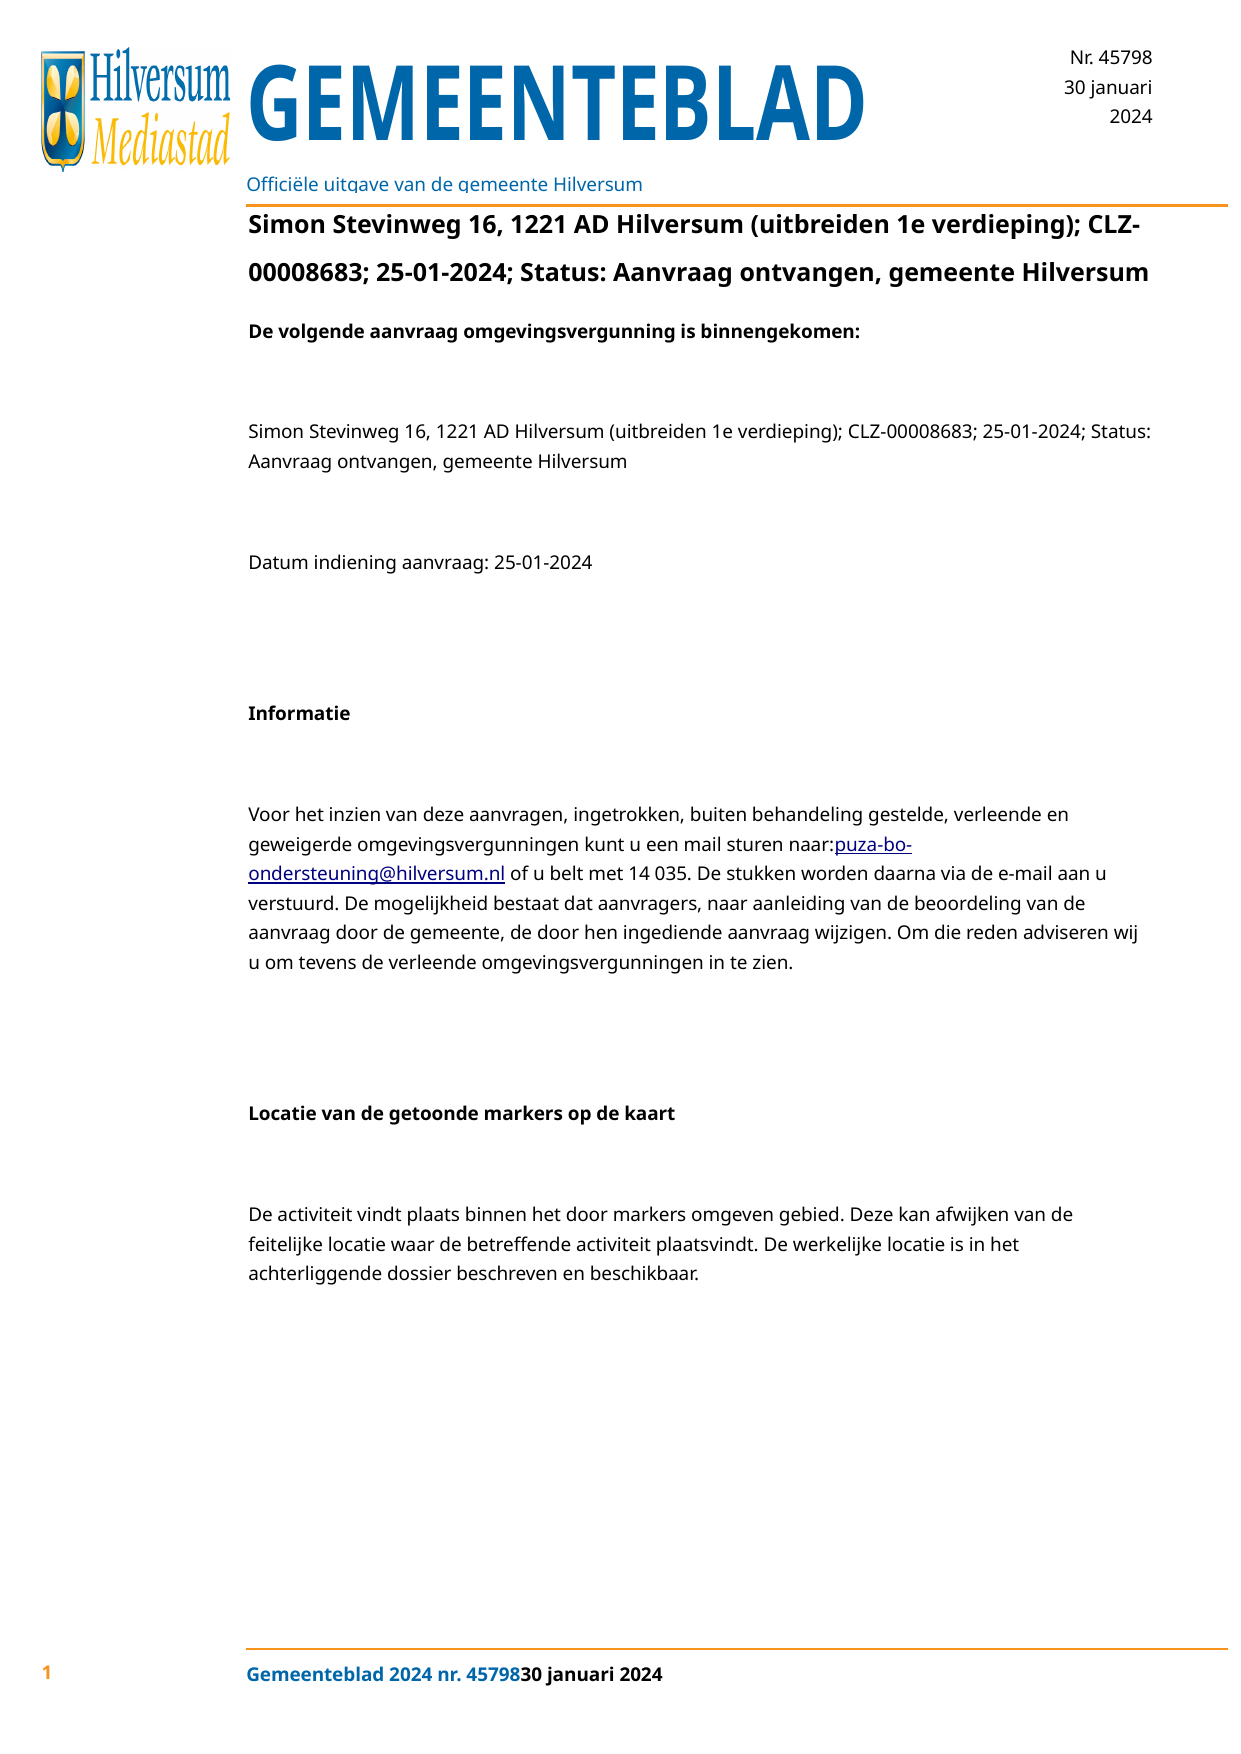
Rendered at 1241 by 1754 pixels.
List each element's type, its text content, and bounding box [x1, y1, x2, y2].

picture [41, 47, 231, 172]
text Locatie van de getoonde markers op de kaart [248, 1100, 1152, 1126]
text De activiteit vindt plaats binnen het door markers omgeven gebied. Deze kan afwijken van de feitelijke locatie waar de betreffende activiteit plaatsvindt. De werkelijke locatie is in het achterliggende dossier beschreven en beschikbaar. [248, 1201, 1152, 1286]
text Datum indiening aanvraag: 25-01-2024 [248, 549, 1152, 575]
text Simon Stevinweg 16, 1221 AD Hilversum (uitbreiden 1e verdieping); CLZ-00008683; 25-01-2024; Status: Aanvraag ontvangen, gemeente Hilversum [248, 419, 1152, 474]
text Informatie [248, 700, 1152, 726]
text Voor het inzien van deze aanvragen, ingetrokken, buiten behandeling gestelde, verleende en geweigerde omgevingsvergunningen kunt u een mail sturen naar:puza-bo-ondersteuning@hilversum.nl of u belt met 14 035. De stukken worden daarna via de e-mail aan u verstuurd. De mogelijkheid bestaat dat aanvragers, naar aanleiding van de beoordeling van de aanvraag door de gemeente, de door hen ingediende aanvraag wijzigen. Om die reden adviseren wij u om tevens de verleende omgevingsvergunningen in te zien. [248, 801, 1152, 975]
text Simon Stevinweg 16, 1221 AD Hilversum (uitbreiden 1e verdieping); CLZ-00008683; 25-01-2024; Status: Aanvraag ontvangen, gemeente Hilversum [248, 207, 1152, 288]
text De volgende aanvraag omgevingsvergunning is binnengekomen: [248, 318, 1152, 344]
